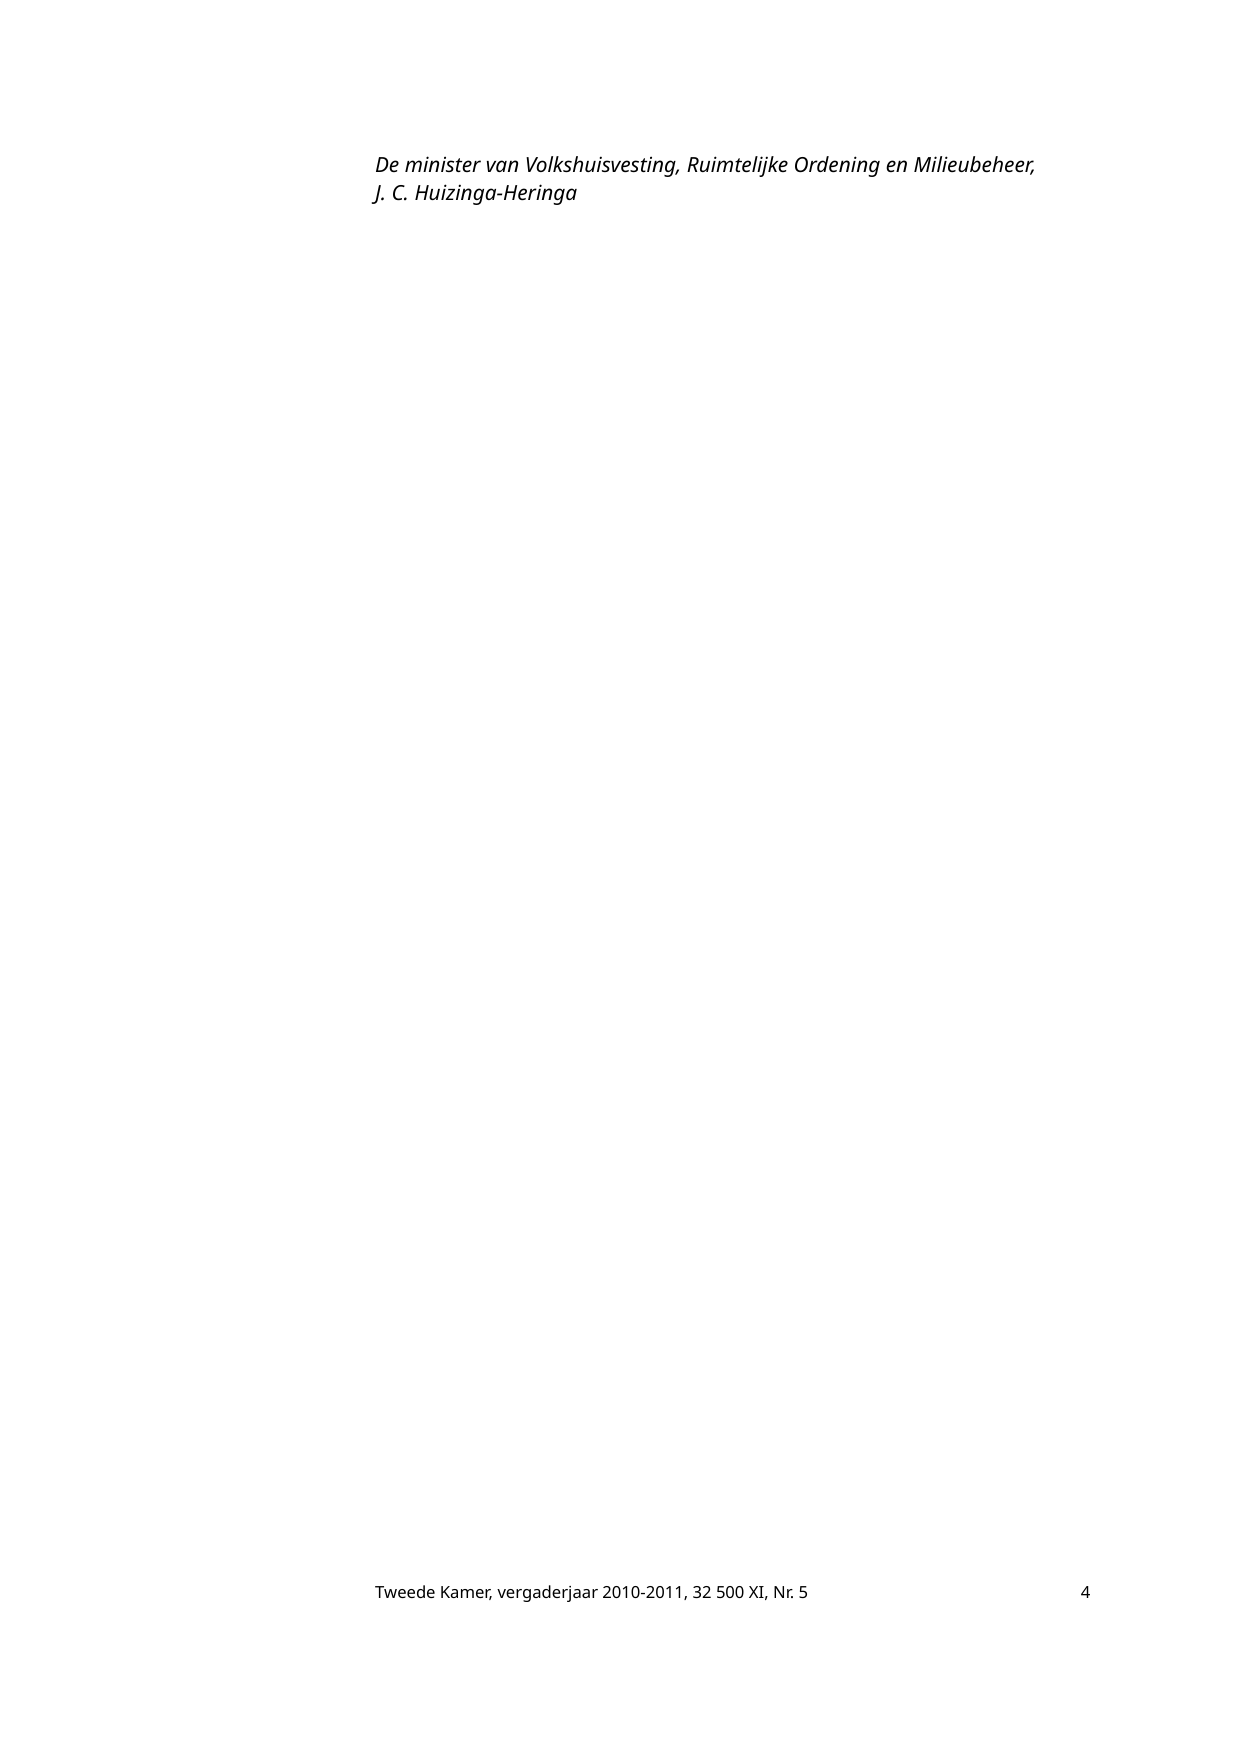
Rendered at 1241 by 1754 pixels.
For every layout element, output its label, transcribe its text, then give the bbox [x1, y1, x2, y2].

text J. C. Huizinga-Heringa [375, 178, 1090, 207]
text De minister van Volkshuisvesting, Ruimtelijke Ordening en Milieubeheer, [375, 150, 1090, 178]
